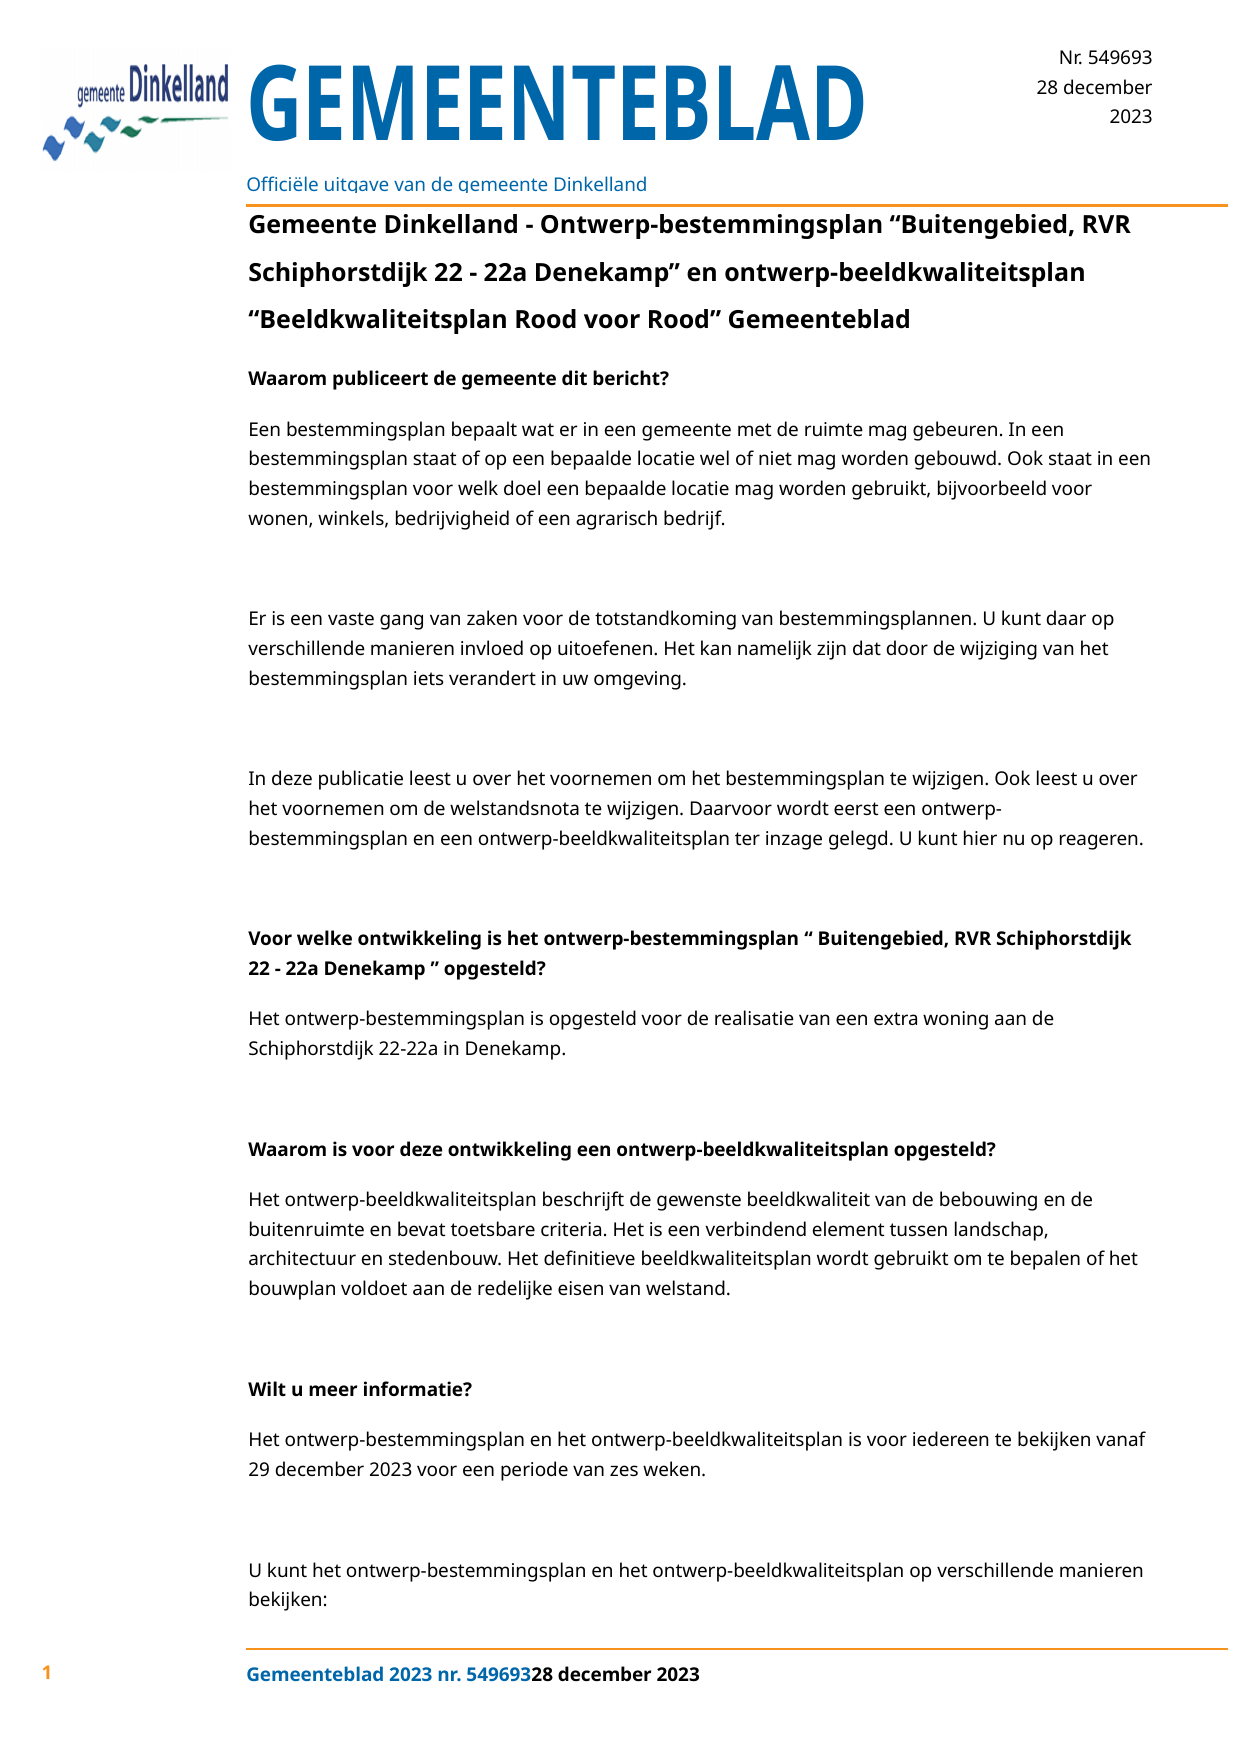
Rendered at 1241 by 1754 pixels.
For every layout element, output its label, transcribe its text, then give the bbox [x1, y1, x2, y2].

text Het ontwerp-bestemmingsplan en het ontwerp-beeldkwaliteitsplan is voor iedereen te bekijken vanaf 29 december 2023 voor een periode van zes weken. [248, 1426, 1152, 1482]
text Het ontwerp-bestemmingsplan is opgesteld voor de realisatie van een extra woning aan de Schiphorstdijk 22-22a in Denekamp. [248, 1006, 1152, 1061]
text U kunt het ontwerp-bestemmingsplan en het ontwerp-beeldkwaliteitsplan op verschillende manieren bekijken: [248, 1557, 1152, 1612]
picture [41, 47, 231, 172]
text Waarom publiceert de gemeente dit bericht? [248, 366, 1152, 391]
text Voor welke ontwikkeling is het ontwerp-bestemmingsplan “ Buitengebied, RVR Schiphorstdijk 22 - 22a Denekamp ” opgesteld? [248, 926, 1152, 981]
text Er is een vaste gang van zaken voor de totstandkoming van bestemmingsplannen. U kunt daar op verschillende manieren invloed op uitoefenen. Het kan namelijk zijn dat door de wijziging van het bestemmingsplan iets verandert in uw omgeving. [248, 606, 1152, 690]
text Het ontwerp-beeldkwaliteitsplan beschrijft de gewenste beeldkwaliteit van de bebouwing en de buitenruimte en bevat toetsbare criteria. Het is een verbindend element tussen landschap, architectuur en stedenbouw. Het definitieve beeldkwaliteitsplan wordt gebruikt om te bepalen of het bouwplan voldoet aan de redelijke eisen van welstand. [248, 1186, 1152, 1301]
text Waarom is voor deze ontwikkeling een ontwerp-beeldkwaliteitsplan opgesteld? [248, 1136, 1152, 1162]
text In deze publicatie leest u over het voornemen om het bestemmingsplan te wijzigen. Ook leest u over het voornemen om de welstandsnota te wijzigen. Daarvoor wordt eerst een ontwerp-bestemmingsplan en een ontwerp-beeldkwaliteitsplan ter inzage gelegd. U kunt hier nu op reageren. [248, 766, 1152, 850]
text Wilt u meer informatie? [248, 1376, 1152, 1402]
text Een bestemmingsplan bepaalt wat er in een gemeente met de ruimte mag gebeuren. In een bestemmingsplan staat of op een bepaalde locatie wel of niet mag worden gebouwd. Ook staat in een bestemmingsplan voor welk doel een bepaalde locatie mag worden gebruikt, bijvoorbeeld voor wonen, winkels, bedrijvigheid of een agrarisch bedrijf. [248, 416, 1152, 530]
text Gemeente Dinkelland - Ontwerp-bestemmingsplan “Buitengebied, RVR Schiphorstdijk 22 - 22a Denekamp” en ontwerp-beeldkwaliteitsplan “Beeldkwaliteitsplan Rood voor Rood” Gemeenteblad [248, 207, 1152, 336]
